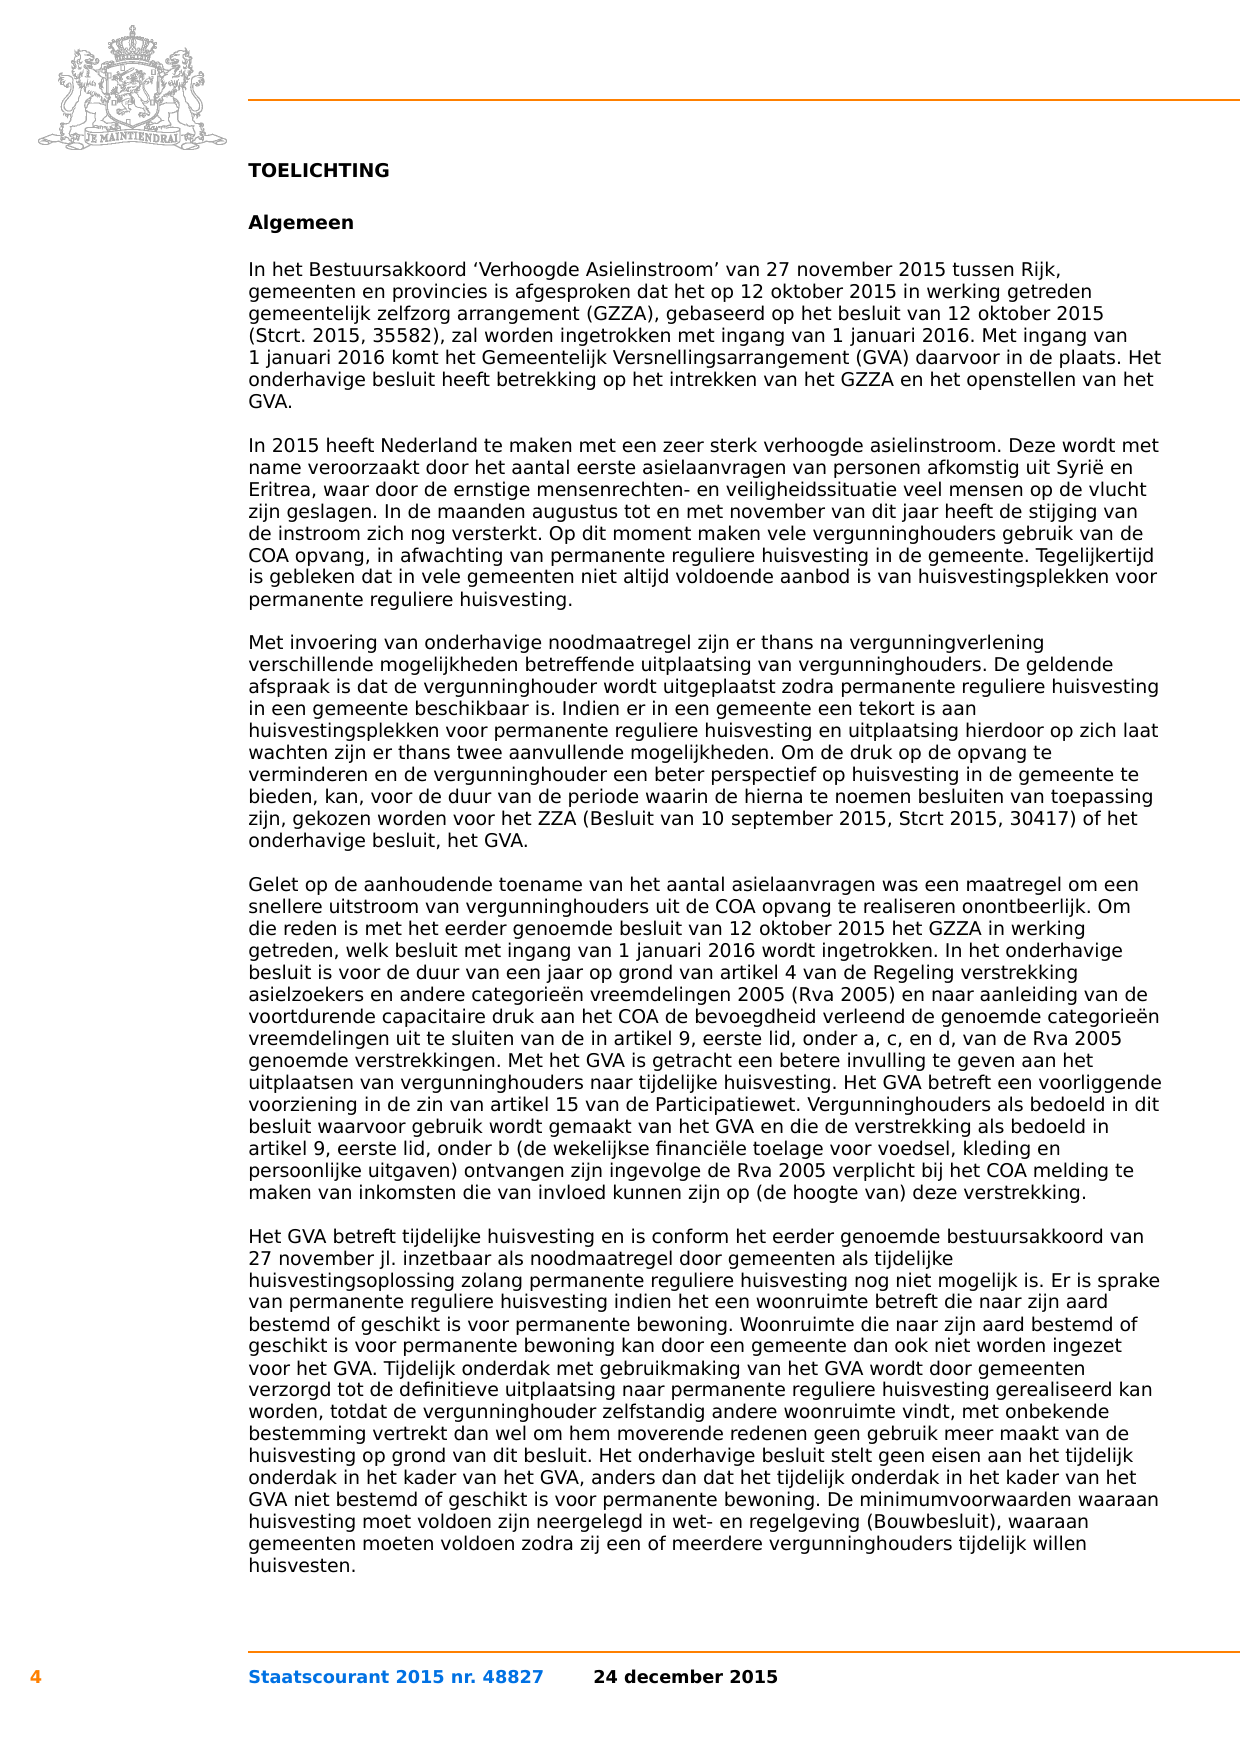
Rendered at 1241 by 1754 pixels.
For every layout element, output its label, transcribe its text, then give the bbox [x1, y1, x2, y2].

text Gelet op de aanhoudende toename van het aantal asielaanvragen was een maatregel om een snellere uitstroom van vergunninghouders uit de COA opvang te realiseren onontbeerlijk. Om die reden is met het eerder genoemde besluit van 12 oktober 2015 het GZZA in werking getreden, welk besluit met ingang van 1 januari 2016 wordt ingetrokken. In het onderhavige besluit is voor de duur van een jaar op grond van artikel 4 van de Regeling verstrekking asielzoekers en andere categorieën vreemdelingen 2005 (Rva 2005) en naar aanleiding van de voortdurende capacitaire druk aan het COA de bevoegdheid verleend de genoemde categorieën vreemdelingen uit te sluiten van de in artikel 9, eerste lid, onder a, c, en d, van de Rva 2005 genoemde verstrekkingen. Met het GVA is getracht een betere invulling te geven aan het uitplaatsen van vergunninghouders naar tijdelijke huisvesting. Het GVA betreft een voorliggende voorziening in de zin van artikel 15 van de Participatiewet. Vergunninghouders als bedoeld in dit besluit waarvoor gebruik wordt gemaakt van het GVA en die de verstrekking als bedoeld in artikel 9, eerste lid, onder b (de wekelijkse financiële toelage voor voedsel, kleding en persoonlijke uitgaven) ontvangen zijn ingevolge de Rva 2005 verplicht bij het COA melding te maken van inkomsten die van invloed kunnen zijn op (de hoogte van) deze verstrekking. [248, 874, 1163, 1204]
subtitle Algemeen [248, 212, 1163, 234]
subtitle TOELICHTING [248, 160, 1163, 182]
text Met invoering van onderhavige noodmaatregel zijn er thans na vergunningverlening verschillende mogelijkheden betreffende uitplaatsing van vergunninghouders. De geldende afspraak is dat de vergunninghouder wordt uitgeplaatst zodra permanente reguliere huisvesting in een gemeente beschikbaar is. Indien er in een gemeente een tekort is aan huisvestingsplekken voor permanente reguliere huisvesting en uitplaatsing hierdoor op zich laat wachten zijn er thans twee aanvullende mogelijkheden. Om de druk op de opvang te verminderen en de vergunninghouder een beter perspectief op huisvesting in de gemeente te bieden, kan, voor de duur van de periode waarin de hierna te noemen besluiten van toepassing zijn, gekozen worden voor het ZZA (Besluit van 10 september 2015, Stcrt 2015, 30417) of het onderhavige besluit, het GVA. [248, 632, 1163, 852]
picture [38, 25, 227, 150]
text Het GVA betreft tijdelijke huisvesting en is conform het eerder genoemde bestuursakkoord van 27 november jl. inzetbaar als noodmaatregel door gemeenten als tijdelijke huisvestingsoplossing zolang permanente reguliere huisvesting nog niet mogelijk is. Er is sprake van permanente reguliere huisvesting indien het een woonruimte betreft die naar zijn aard bestemd of geschikt is voor permanente bewoning. Woonruimte die naar zijn aard bestemd of geschikt is voor permanente bewoning kan door een gemeente dan ook niet worden ingezet voor het GVA. Tijdelijk onderdak met gebruikmaking van het GVA wordt door gemeenten verzorgd tot de definitieve uitplaatsing naar permanente reguliere huisvesting gerealiseerd kan worden, totdat de vergunninghouder zelfstandig andere woonruimte vindt, met onbekende bestemming vertrekt dan wel om hem moverende redenen geen gebruik meer maakt van de huisvesting op grond van dit besluit. Het onderhavige besluit stelt geen eisen aan het tijdelijk onderdak in het kader van het GVA, anders dan dat het tijdelijk onderdak in het kader van het GVA niet bestemd of geschikt is voor permanente bewoning. De minimumvoorwaarden waaraan huisvesting moet voldoen zijn neergelegd in wet- en regelgeving (Bouwbesluit), waaraan gemeenten moeten voldoen zodra zij een of meerdere vergunninghouders tijdelijk willen huisvesten. [248, 1226, 1163, 1577]
text In 2015 heeft Nederland te maken met een zeer sterk verhoogde asielinstroom. Deze wordt met name veroorzaakt door het aantal eerste asielaanvragen van personen afkomstig uit Syrië en Eritrea, waar door de ernstige mensenrechten- en veiligheidssituatie veel mensen op de vlucht zijn geslagen. In de maanden augustus tot en met november van dit jaar heeft de stijging van de instroom zich nog versterkt. Op dit moment maken vele vergunninghouders gebruik van de COA opvang, in afwachting van permanente reguliere huisvesting in de gemeente. Tegelijkertijd is gebleken dat in vele gemeenten niet altijd voldoende aanbod is van huisvestingsplekken voor permanente reguliere huisvesting. [248, 434, 1163, 610]
text In het Bestuursakkoord ‘Verhoogde Asielinstroom’ van 27 november 2015 tussen Rijk, gemeenten en provincies is afgesproken dat het op 12 oktober 2015 in werking getreden gemeentelijk zelfzorg arrangement (GZZA), gebaseerd op het besluit van 12 oktober 2015 (Stcrt. 2015, 35582), zal worden ingetrokken met ingang van 1 januari 2016. Met ingang van 1 januari 2016 komt het Gemeentelijk Versnellingsarrangement (GVA) daarvoor in de plaats. Het onderhavige besluit heeft betrekking op het intrekken van het GZZA en het openstellen van het GVA. [248, 259, 1163, 413]
